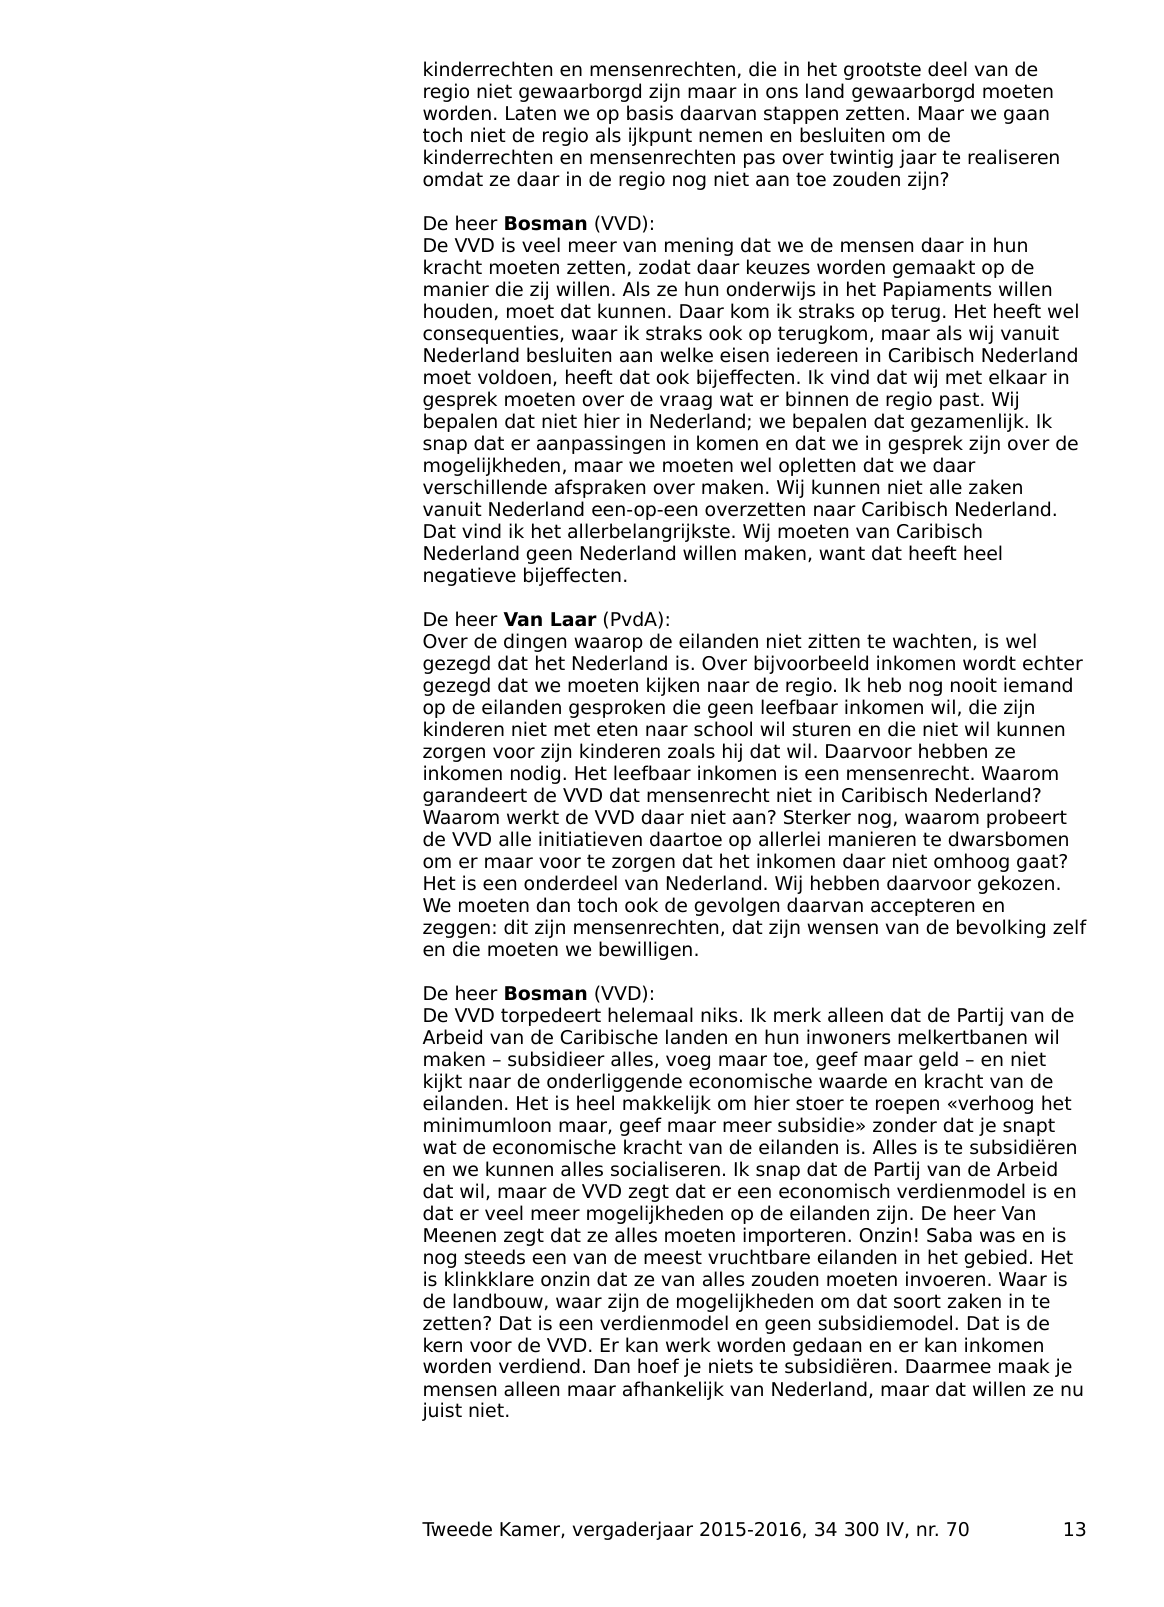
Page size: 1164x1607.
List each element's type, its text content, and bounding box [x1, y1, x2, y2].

text De heer Bosman (VVD): [422, 213, 1087, 235]
text De VVD torpedeert helemaal niks. Ik merk alleen dat de Partij van de Arbeid van de Caribische landen en hun inwoners melkertbanen wil maken – subsidieer alles, voeg maar toe, geef maar geld – en niet kijkt naar de onderliggende economische waarde en kracht van de eilanden. Het is heel makkelijk om hier stoer te roepen «verhoog het minimumloon maar, geef maar meer subsidie» zonder dat je snapt wat de economische kracht van de eilanden is. Alles is te subsidiëren en we kunnen alles socialiseren. Ik snap dat de Partij van de Arbeid dat wil, maar de VVD zegt dat er een economisch verdienmodel is en dat er veel meer mogelijkheden op de eilanden zijn. De heer Van Meenen zegt dat ze alles moeten importeren. Onzin! Saba was en is nog steeds een van de meest vruchtbare eilanden in het gebied. Het is klinkklare onzin dat ze van alles zouden moeten invoeren. Waar is de landbouw, waar zijn de mogelijkheden om dat soort zaken in te zetten? Dat is een verdienmodel en geen subsidiemodel. Dat is de kern voor de VVD. Er kan werk worden gedaan en er kan inkomen worden verdiend. Dan hoef je niets te subsidiëren. Daarmee maak je mensen alleen maar afhankelijk van Nederland, maar dat willen ze nu juist niet. [422, 1005, 1087, 1422]
text De heer Bosman (VVD): [422, 983, 1087, 1005]
text De VVD is veel meer van mening dat we de mensen daar in hun kracht moeten zetten, zodat daar keuzes worden gemaakt op de manier die zij willen. Als ze hun onderwijs in het Papiaments willen houden, moet dat kunnen. Daar kom ik straks op terug. Het heeft wel consequenties, waar ik straks ook op terugkom, maar als wij vanuit Nederland besluiten aan welke eisen iedereen in Caribisch Nederland moet voldoen, heeft dat ook bijeffecten. Ik vind dat wij met elkaar in gesprek moeten over de vraag wat er binnen de regio past. Wij bepalen dat niet hier in Nederland; we bepalen dat gezamenlijk. Ik snap dat er aanpassingen in komen en dat we in gesprek zijn over de mogelijkheden, maar we moeten wel opletten dat we daar verschillende afspraken over maken. Wij kunnen niet alle zaken vanuit Nederland een-op-een overzetten naar Caribisch Nederland. Dat vind ik het allerbelangrijkste. Wij moeten van Caribisch Nederland geen Nederland willen maken, want dat heeft heel negatieve bijeffecten. [422, 235, 1087, 587]
text kinderrechten en mensenrechten, die in het grootste deel van de regio niet gewaarborgd zijn maar in ons land gewaarborgd moeten worden. Laten we op basis daarvan stappen zetten. Maar we gaan toch niet de regio als ijkpunt nemen en besluiten om de kinderrechten en mensenrechten pas over twintig jaar te realiseren omdat ze daar in de regio nog niet aan toe zouden zijn? [422, 59, 1087, 191]
text De heer Van Laar (PvdA): [422, 609, 1087, 631]
text Over de dingen waarop de eilanden niet zitten te wachten, is wel gezegd dat het Nederland is. Over bijvoorbeeld inkomen wordt echter gezegd dat we moeten kijken naar de regio. Ik heb nog nooit iemand op de eilanden gesproken die geen leefbaar inkomen wil, die zijn kinderen niet met eten naar school wil sturen en die niet wil kunnen zorgen voor zijn kinderen zoals hij dat wil. Daarvoor hebben ze inkomen nodig. Het leefbaar inkomen is een mensenrecht. Waarom garandeert de VVD dat mensenrecht niet in Caribisch Nederland? Waarom werkt de VVD daar niet aan? Sterker nog, waarom probeert de VVD alle initiatieven daartoe op allerlei manieren te dwarsbomen om er maar voor te zorgen dat het inkomen daar niet omhoog gaat? Het is een onderdeel van Nederland. Wij hebben daarvoor gekozen. We moeten dan toch ook de gevolgen daarvan accepteren en zeggen: dit zijn mensenrechten, dat zijn wensen van de bevolking zelf en die moeten we bewilligen. [422, 631, 1087, 961]
